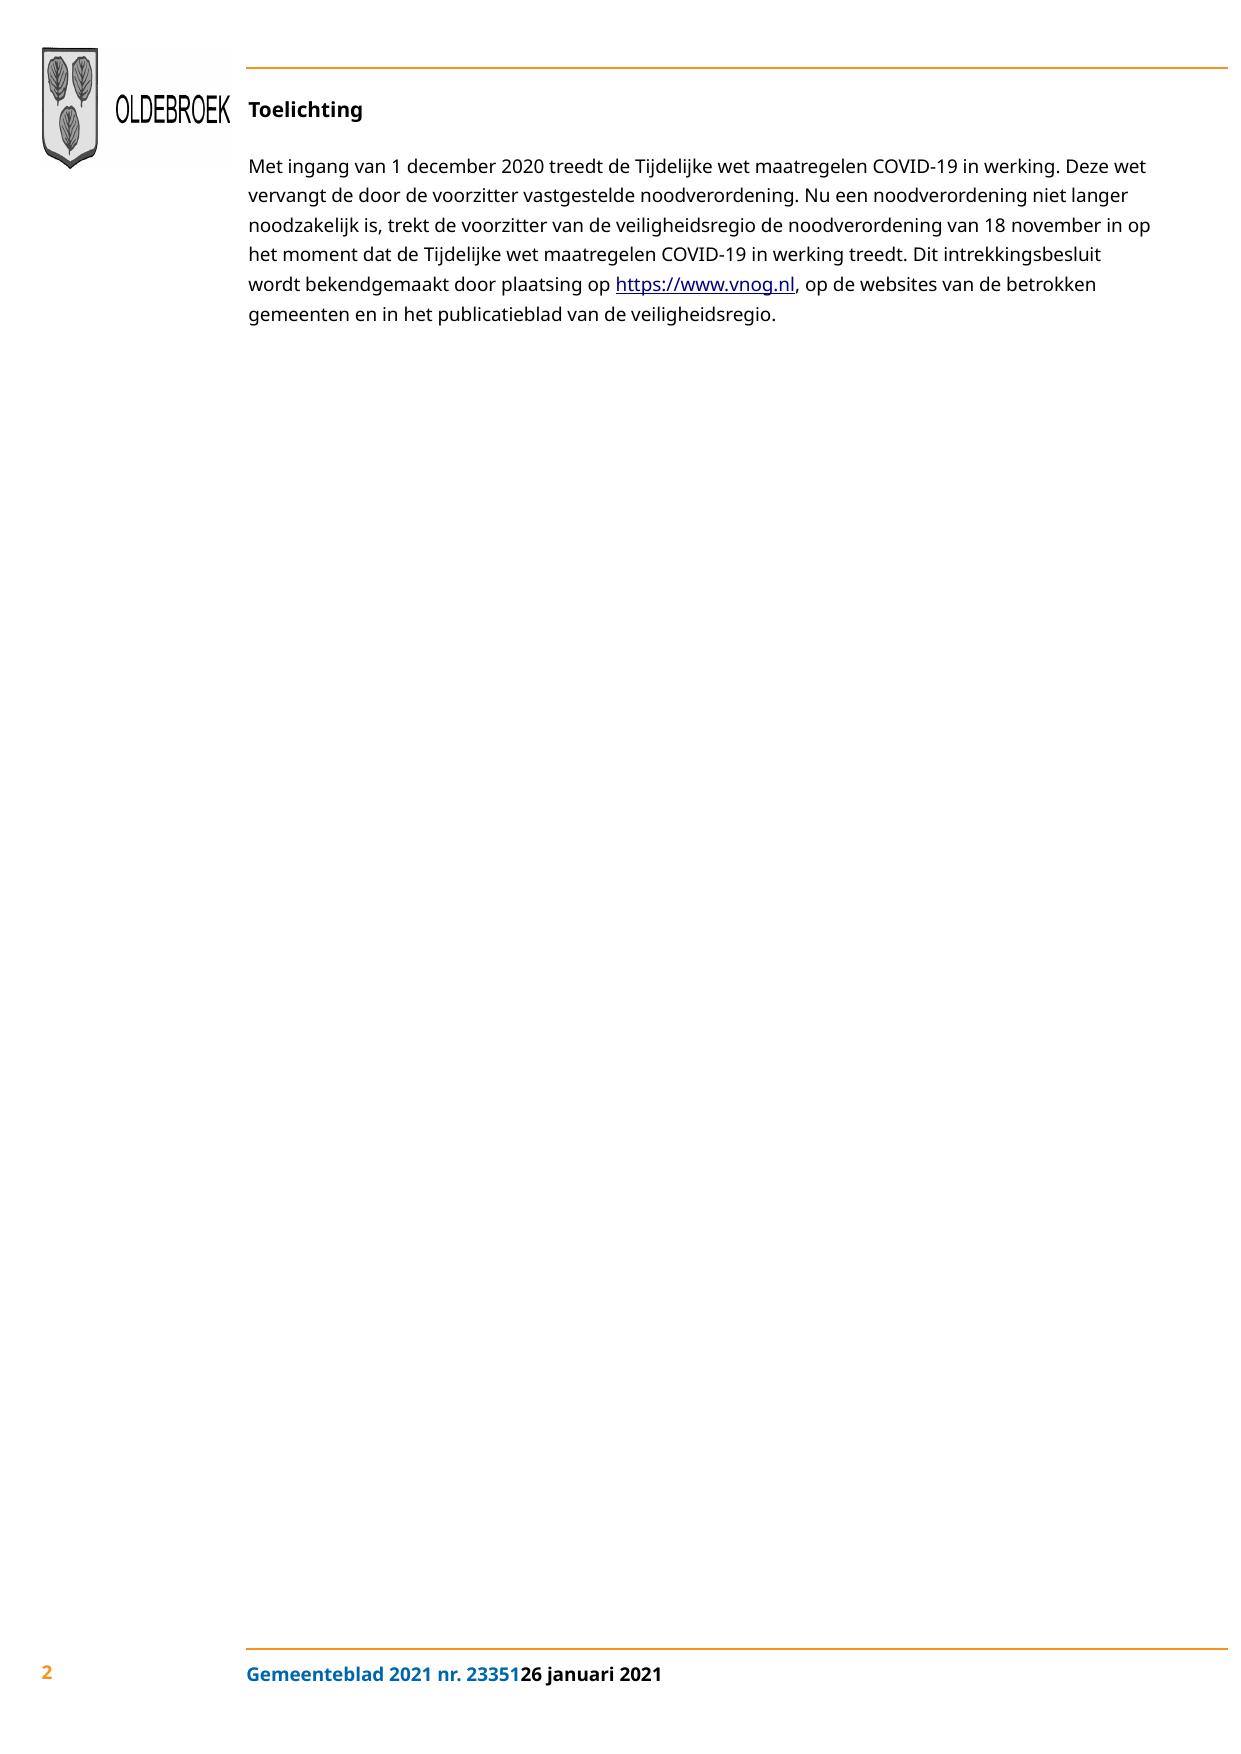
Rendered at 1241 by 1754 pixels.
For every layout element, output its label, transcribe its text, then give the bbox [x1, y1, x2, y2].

text Met ingang van 1 december 2020 treedt de Tijdelijke wet maatregelen COVID-19 in werking. Deze wet vervangt de door de voorzitter vastgestelde noodverordening. Nu een noodverordening niet langer noodzakelijk is, trekt de voorzitter van de veiligheidsregio de noodverordening van 18 november in op het moment dat de Tijdelijke wet maatregelen COVID-19 in werking treedt. Dit intrekkingsbesluit wordt bekendgemaakt door plaatsing op https://www.vnog.nl, op de websites van de betrokken gemeenten en in het publicatieblad van de veiligheidsregio. [248, 153, 1152, 327]
text Toelichting [248, 95, 1152, 123]
picture [41, 47, 231, 172]
